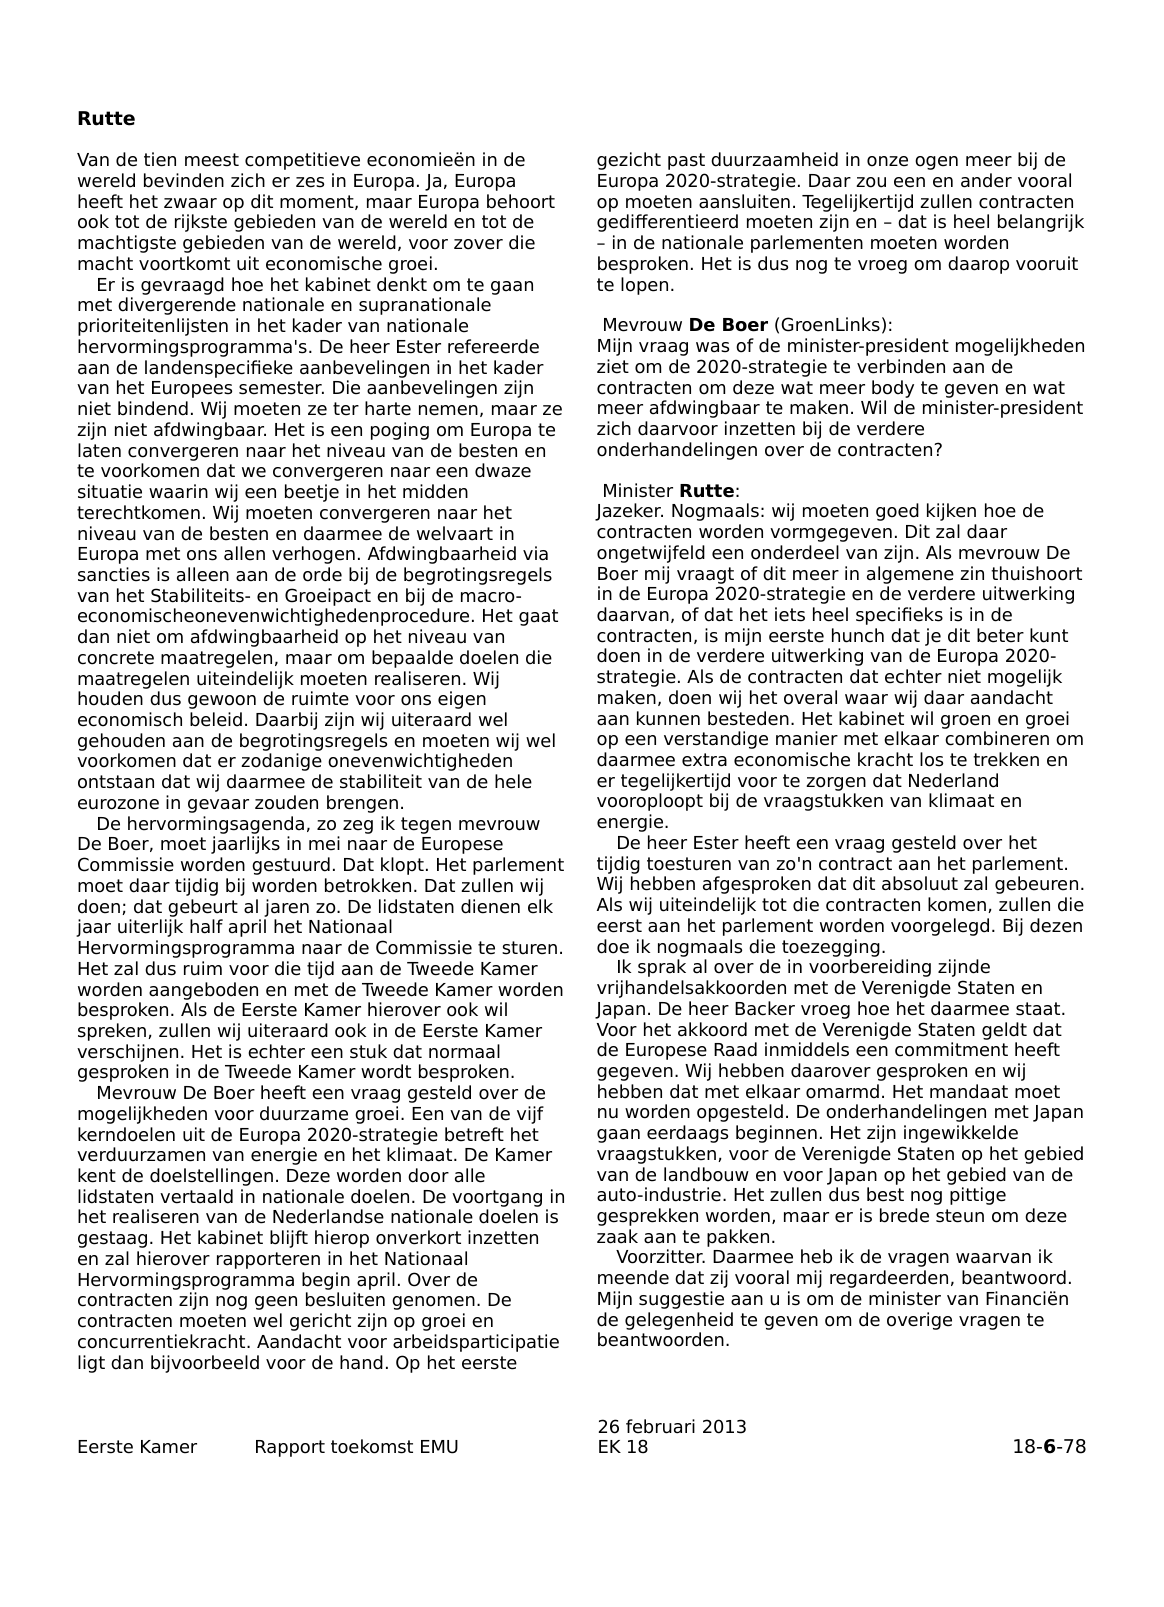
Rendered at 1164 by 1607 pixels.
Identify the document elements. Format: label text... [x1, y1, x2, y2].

text Voorzitter. Daarmee heb ik de vragen waarvan ik meende dat zij vooral mij regardeerden, beantwoord. Mijn suggestie aan u is om de minister van Financiën de gelegenheid te geven om de overige vragen te beantwoorden. [596, 1247, 1087, 1351]
text Er is gevraagd hoe het kabinet denkt om te gaan met divergerende nationale en supranationale prioriteitenlijsten in het kader van nationale hervormingsprogramma's. De heer Ester refereerde aan de landenspecifieke aanbevelingen in het kader van het Europees semester. Die aanbevelingen zijn niet bindend. Wij moeten ze ter harte nemen, maar ze zijn niet afdwingbaar. Het is een poging om Europa te laten convergeren naar het niveau van de besten en te voorkomen dat we convergeren naar een dwaze situatie waarin wij een beetje in het midden terechtkomen. Wij moeten convergeren naar het niveau van de besten en daarmee de welvaart in Europa met ons allen verhogen. Afdwingbaarheid via sancties is alleen aan de orde bij de begrotingsregels van het Stabiliteits- en Groeipact en bij de macro-economischeonevenwichtighedenprocedure. Het gaat dan niet om afdwingbaarheid op het niveau van concrete maatregelen, maar om bepaalde doelen die maatregelen uiteindelijk moeten realiseren. Wij houden dus gewoon de ruimte voor ons eigen economisch beleid. Daarbij zijn wij uiteraard wel gehouden aan de begrotingsregels en moeten wij wel voorkomen dat er zodanige onevenwichtigheden ontstaan dat wij daarmee de stabiliteit van de hele eurozone in gevaar zouden brengen. [77, 274, 567, 813]
text Jazeker. Nogmaals: wij moeten goed kijken hoe de contracten worden vormgegeven. Dit zal daar ongetwijfeld een onderdeel van zijn. Als mevrouw De Boer mij vraagt of dit meer in algemene zin thuishoort in de Europa 2020-strategie en de verdere uitwerking daarvan, of dat het iets heel specifieks is in de contracten, is mijn eerste hunch dat je dit beter kunt doen in de verdere uitwerking van de Europa 2020-strategie. Als de contracten dat echter niet mogelijk maken, doen wij het overal waar wij daar aandacht aan kunnen besteden. Het kabinet wil groen en groei op een verstandige manier met elkaar combineren om daarmee extra economische kracht los te trekken en er tegelijkertijd voor te zorgen dat Nederland vooroploopt bij de vraagstukken van klimaat en energie. [596, 501, 1087, 833]
text De heer Ester heeft een vraag gesteld over het tijdig toesturen van zo'n contract aan het parlement. Wij hebben afgesproken dat dit absoluut zal gebeuren. Als wij uiteindelijk tot die contracten komen, zullen die eerst aan het parlement worden voorgelegd. Bij dezen doe ik nogmaals die toezegging. [596, 833, 1087, 957]
text Mevrouw De Boer heeft een vraag gesteld over de mogelijkheden voor duurzame groei. Een van de vijf kerndoelen uit de Europa 2020-strategie betreft het verduurzamen van energie en het klimaat. De Kamer kent de doelstellingen. Deze worden door alle lidstaten vertaald in nationale doelen. De voortgang in het realiseren van de Nederlandse nationale doelen is gestaag. Het kabinet blijft hierop onverkort inzetten en zal hierover rapporteren in het Nationaal Hervormingsprogramma begin april. Over de contracten zijn nog geen besluiten genomen. De contracten moeten wel gericht zijn op groei en concurrentiekracht. Aandacht voor arbeidsparticipatie ligt dan bijvoorbeeld voor de hand. Op het eerste [77, 1083, 567, 1373]
text Mevrouw De Boer (GroenLinks): [596, 315, 1087, 336]
text Van de tien meest competitieve economieën in de wereld bevinden zich er zes in Europa. Ja, Europa heeft het zwaar op dit moment, maar Europa behoort ook tot de rijkste gebieden van de wereld en tot de machtigste gebieden van de wereld, voor zover die macht voortkomt uit economische groei. [77, 150, 567, 274]
text Minister Rutte: [596, 480, 1087, 501]
text De hervormingsagenda, zo zeg ik tegen mevrouw De Boer, moet jaarlijks in mei naar de Europese Commissie worden gestuurd. Dat klopt. Het parlement moet daar tijdig bij worden betrokken. Dat zullen wij doen; dat gebeurt al jaren zo. De lidstaten dienen elk jaar uiterlijk half april het Nationaal Hervormingsprogramma naar de Commissie te sturen. Het zal dus ruim voor die tijd aan de Tweede Kamer worden aangeboden en met de Tweede Kamer worden besproken. Als de Eerste Kamer hierover ook wil spreken, zullen wij uiteraard ook in de Eerste Kamer verschijnen. Het is echter een stuk dat normaal gesproken in de Tweede Kamer wordt besproken. [77, 813, 567, 1083]
text Mijn vraag was of de minister-president mogelijkheden ziet om de 2020-strategie te verbinden aan de contracten om deze wat meer body te geven en wat meer afdwingbaar te maken. Wil de minister-president zich daarvoor inzetten bij de verdere onderhandelingen over de contracten? [596, 336, 1087, 460]
text gezicht past duurzaamheid in onze ogen meer bij de Europa 2020-strategie. Daar zou een en ander vooral op moeten aansluiten. Tegelijkertijd zullen contracten gedifferentieerd moeten zijn en – dat is heel belangrijk – in de nationale parlementen moeten worden besproken. Het is dus nog te vroeg om daarop vooruit te lopen. [596, 150, 1087, 295]
text Ik sprak al over de in voorbereiding zijnde vrijhandelsakkoorden met de Verenigde Staten en Japan. De heer Backer vroeg hoe het daarmee staat. Voor het akkoord met de Verenigde Staten geldt dat de Europese Raad inmiddels een commitment heeft gegeven. Wij hebben daarover gesproken en wij hebben dat met elkaar omarmd. Het mandaat moet nu worden opgesteld. De onderhandelingen met Japan gaan eerdaags beginnen. Het zijn ingewikkelde vraagstukken, voor de Verenigde Staten op het gebied van de landbouw en voor Japan op het gebied van de auto-industrie. Het zullen dus best nog pittige gesprekken worden, maar er is brede steun om deze zaak aan te pakken. [596, 957, 1087, 1247]
